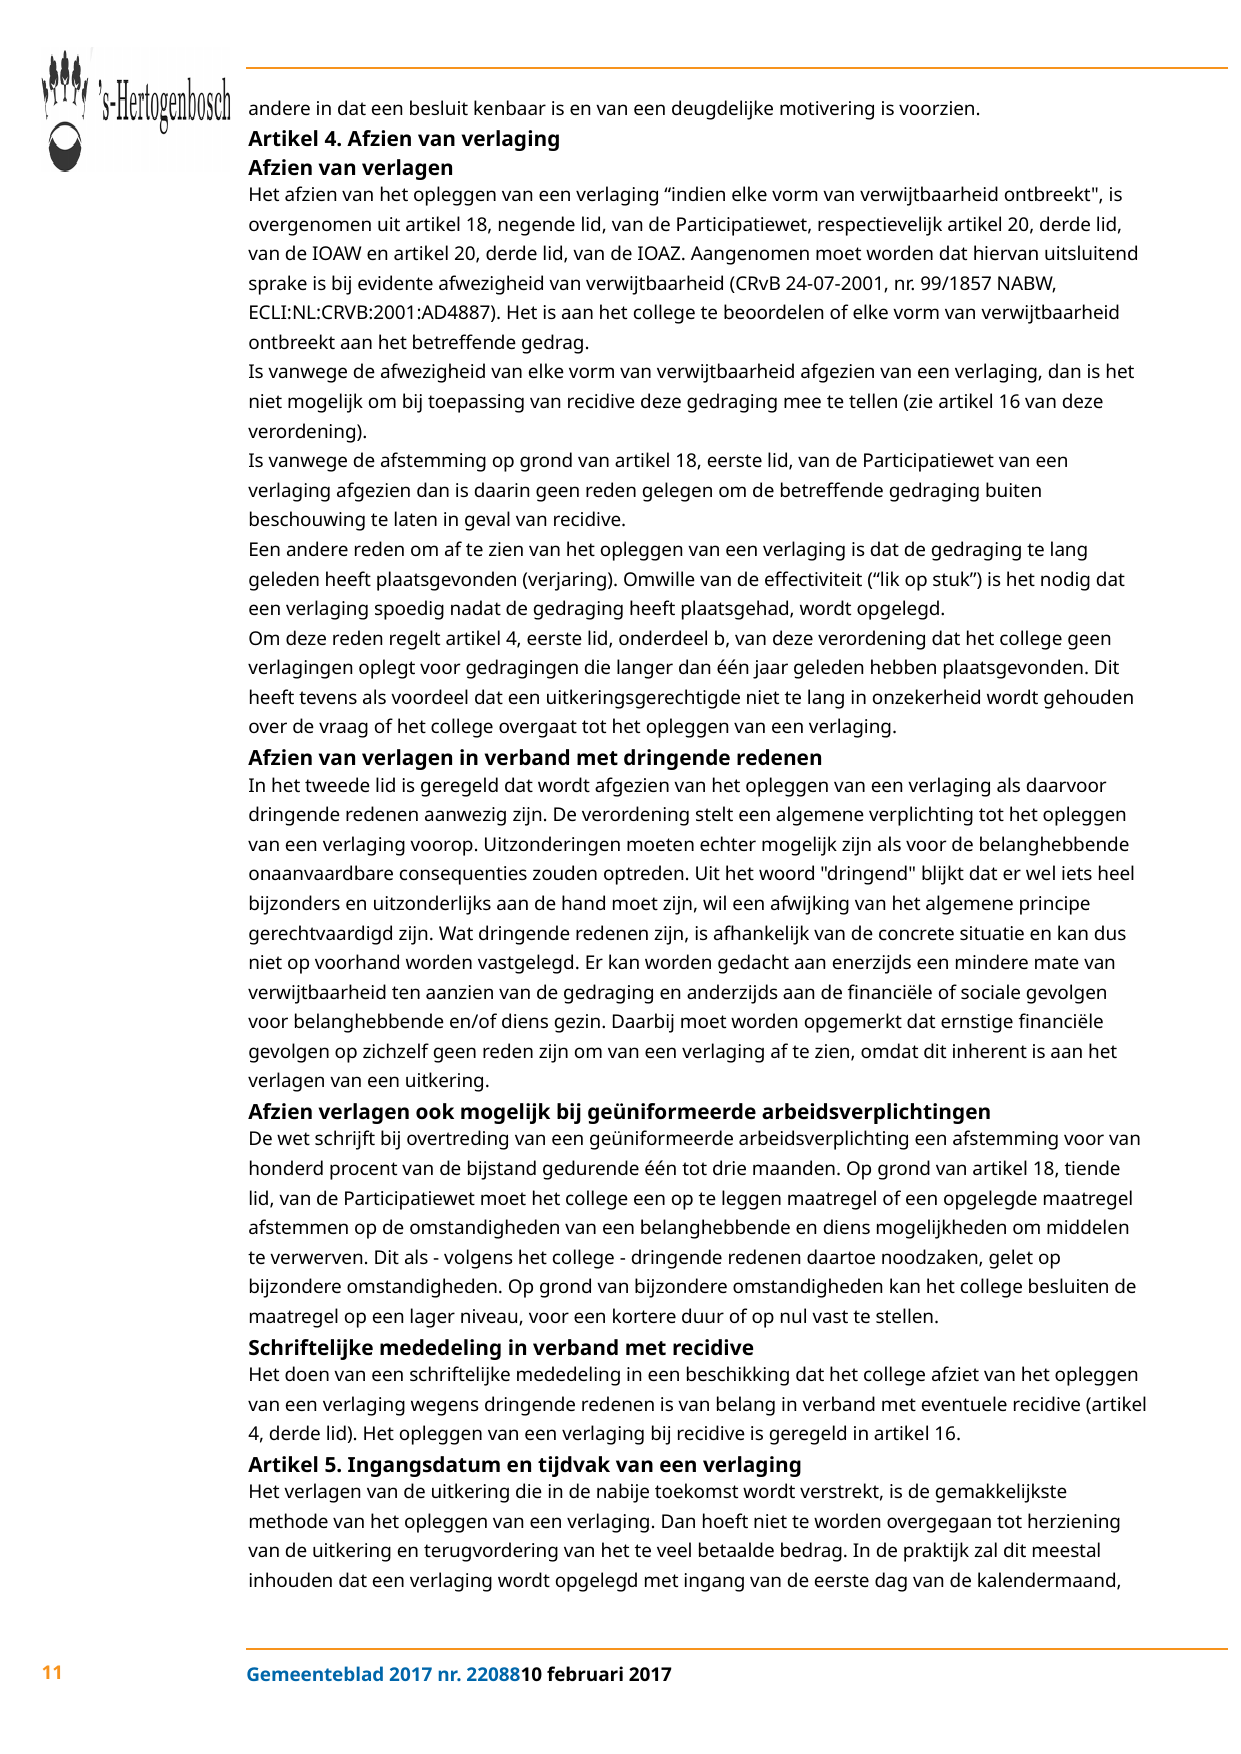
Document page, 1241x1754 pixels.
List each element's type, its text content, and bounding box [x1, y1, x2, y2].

text andere in dat een besluit kenbaar is en van een deugdelijke motivering is voorzien. [248, 95, 1152, 121]
text In het tweede lid is geregeld dat wordt afgezien van het opleggen van een verlaging als daarvoor dringende redenen aanwezig zijn. De verordening stelt een algemene verplichting tot het opleggen van een verlaging voorop. Uitzonderingen moeten echter mogelijk zijn als voor de belanghebbende onaanvaardbare consequenties zouden optreden. Uit het woord "dringend" blijkt dat er wel iets heel bijzonders en uitzonderlijks aan de hand moet zijn, wil een afwijking van het algemene principe gerechtvaardigd zijn. Wat dringende redenen zijn, is afhankelijk van de concrete situatie en kan dus niet op voorhand worden vastgelegd. Er kan worden gedacht aan enerzijds een mindere mate van verwijtbaarheid ten aanzien van de gedraging en anderzijds aan de financiële of sociale gevolgen voor belanghebbende en/of diens gezin. Daarbij moet worden opgemerkt dat ernstige financiële gevolgen op zichzelf geen reden zijn om van een verlaging af te zien, omdat dit inherent is aan het verlagen van een uitkering. [248, 772, 1152, 1093]
text Het doen van een schriftelijke mededeling in een beschikking dat het college afziet van het opleggen van een verlaging wegens dringende redenen is van belang in verband met eventuele recidive (artikel 4, derde lid). Het opleggen van een verlaging bij recidive is geregeld in artikel 16. [248, 1361, 1152, 1446]
text Is vanwege de afwezigheid van elke vorm van verwijtbaarheid afgezien van een verlaging, dan is het niet mogelijk om bij toepassing van recidive deze gedraging mee te tellen (zie artikel 16 van deze verordening). [248, 359, 1152, 444]
text Om deze reden regelt artikel 4, eerste lid, onderdeel b, van deze verordening dat het college geen verlagingen oplegt voor gedragingen die langer dan één jaar geleden hebben plaatsgevonden. Dit heeft tevens als voordeel dat een uitkeringsgerechtigde niet te lang in onzekerheid wordt gehouden over de vraag of het college overgaat tot het opleggen van een verlaging. [248, 625, 1152, 739]
text Artikel 4. Afzien van verlaging [248, 124, 1152, 153]
text Het verlagen van de uitkering die in de nabije toekomst wordt verstrekt, is de gemakkelijkste methode van het opleggen van een verlaging. Dan hoeft niet te worden overgegaan tot herziening van de uitkering en terugvordering van het te veel betaalde bedrag. In de praktijk zal dit meestal inhouden dat een verlaging wordt opgelegd met ingang van de eerste dag van de kalendermaand, [248, 1478, 1152, 1593]
text Schriftelijke mededeling in verband met recidive [248, 1333, 1152, 1361]
text Een andere reden om af te zien van het opleggen van een verlaging is dat de gedraging te lang geleden heeft plaatsgevonden (verjaring). Omwille van de effectiviteit (“lik op stuk”) is het nodig dat een verlaging spoedig nadat de gedraging heeft plaatsgehad, wordt opgelegd. [248, 536, 1152, 621]
text Artikel 5. Ingangsdatum en tijdvak van een verlaging [248, 1450, 1152, 1478]
text Het afzien van het opleggen van een verlaging “indien elke vorm van verwijtbaarheid ontbreekt", is overgenomen uit artikel 18, negende lid, van de Participatiewet, respectievelijk artikel 20, derde lid, van de IOAW en artikel 20, derde lid, van de IOAZ. Aangenomen moet worden dat hiervan uitsluitend sprake is bij evidente afwezigheid van verwijtbaarheid (CRvB 24-07-2001, nr. 99/1857 NABW, ECLI:NL:CRVB:2001:AD4887). Het is aan het college te beoordelen of elke vorm van verwijtbaarheid ontbreekt aan het betreffende gedrag. [248, 181, 1152, 355]
text Afzien van verlagen in verband met dringende redenen [248, 743, 1152, 772]
text Afzien van verlagen [248, 153, 1152, 181]
text Is vanwege de afstemming op grond van artikel 18, eerste lid, van de Participatiewet van een verlaging afgezien dan is daarin geen reden gelegen om de betreffende gedraging buiten beschouwing te laten in geval van recidive. [248, 447, 1152, 532]
text Afzien verlagen ook mogelijk bij geüniformeerde arbeidsverplichtingen [248, 1097, 1152, 1126]
text De wet schrijft bij overtreding van een geüniformeerde arbeidsverplichting een afstemming voor van honderd procent van de bijstand gedurende één tot drie maanden. Op grond van artikel 18, tiende lid, van de Participatiewet moet het college een op te leggen maatregel of een opgelegde maatregel afstemmen op de omstandigheden van een belanghebbende en diens mogelijkheden om middelen te verwerven. Dit als - volgens het college - dringende redenen daartoe noodzaken, gelet op bijzondere omstandigheden. Op grond van bijzondere omstandigheden kan het college besluiten de maatregel op een lager niveau, voor een kortere duur of op nul vast te stellen. [248, 1126, 1152, 1329]
picture [41, 47, 231, 172]
